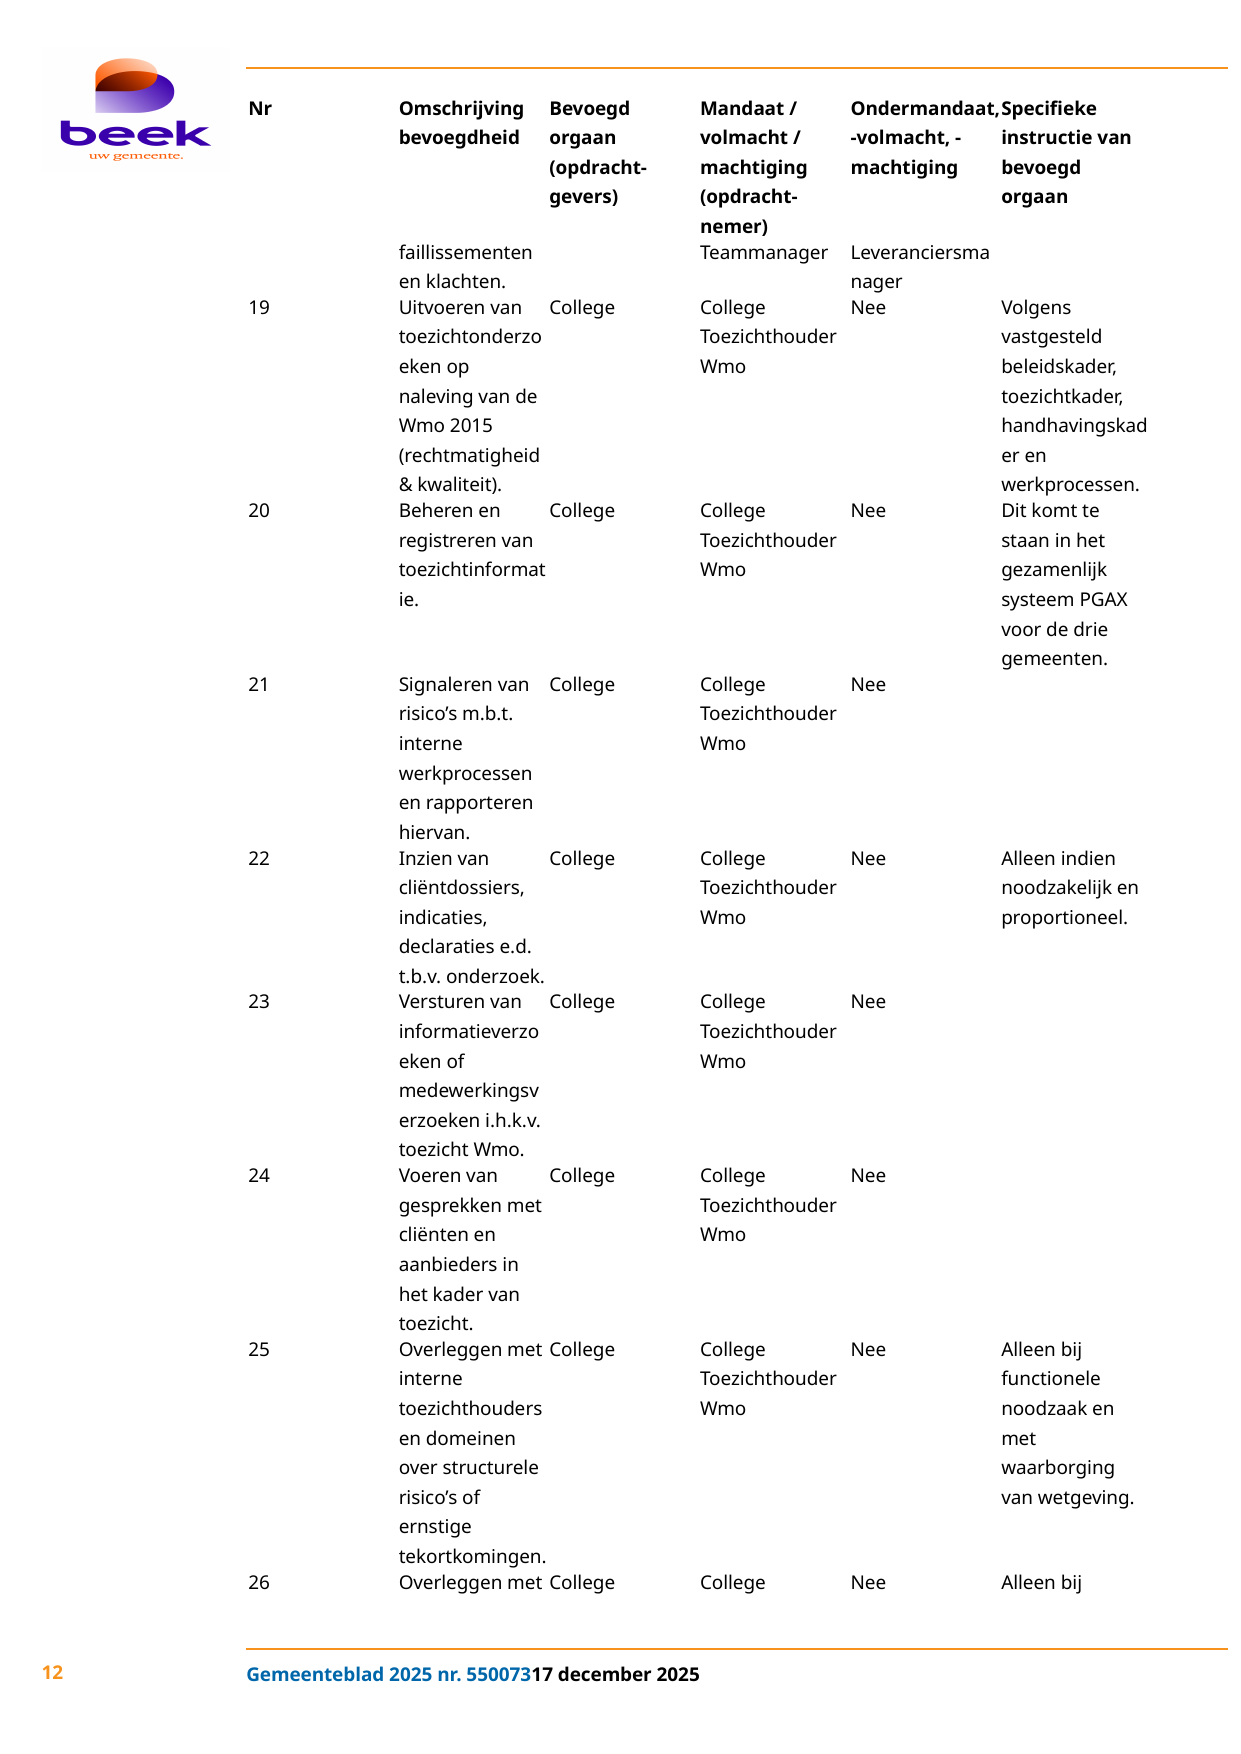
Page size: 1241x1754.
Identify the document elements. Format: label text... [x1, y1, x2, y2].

table_cell 25 [248, 1336, 398, 1569]
table_cell Versturen van informatieverzoeken of medewerkingsverzoeken i.h.k.v. toezicht Wmo. [399, 989, 549, 1162]
table_cell Nee [850, 845, 1001, 989]
table_cell [1001, 1163, 1152, 1336]
table_cell Dit komt te staan in het gezamenlijk systeem PGAX voor de drie gemeenten. [1001, 498, 1152, 671]
table_cell 24 [248, 1163, 398, 1336]
table_cell Nee [850, 989, 1001, 1162]
table_cell 22 [248, 845, 398, 989]
table_header Bevoegd orgaan (opdracht-gevers) [549, 95, 700, 239]
table_cell Nee [850, 671, 1001, 845]
table_cell College Toezichthouder Wmo [700, 671, 850, 845]
table_cell Overleggen met interne toezichthouders en domeinen over structurele risico’s of ernstige tekortkomingen. [399, 1336, 549, 1569]
table_cell Nee [850, 1569, 1001, 1594]
table_cell College [549, 1163, 700, 1336]
table_cell Leveranciersmanager [850, 239, 1001, 294]
table_header Ondermandaat, -volmacht, -machtiging [850, 95, 1001, 239]
table_header Specifieke instructie van bevoegd orgaan [1001, 95, 1152, 239]
table_cell College Toezichthouder Wmo [700, 1336, 850, 1569]
table_cell Voeren van gesprekken met cliënten en aanbieders in het kader van toezicht. [399, 1163, 549, 1336]
table_cell College Toezichthouder Wmo [700, 498, 850, 671]
table_cell College [549, 498, 700, 671]
table_cell 23 [248, 989, 398, 1162]
table_cell College [700, 1569, 850, 1594]
table_cell Alleen bij functionele noodzaak en met waarborging van wetgeving. [1001, 1336, 1152, 1569]
table_cell College [549, 845, 700, 989]
table_cell Teammanager [700, 239, 850, 294]
table_cell College Toezichthouder Wmo [700, 1163, 850, 1336]
table_cell Uitvoeren van toezichtonderzoeken op naleving van de Wmo 2015 (rechtmatigheid & kwaliteit). [399, 294, 549, 497]
table_cell College Toezichthouder Wmo [700, 294, 850, 497]
table_cell Alleen bij [1001, 1569, 1152, 1594]
table_cell Nee [850, 1163, 1001, 1336]
table_cell Inzien van cliëntdossiers, indicaties, declaraties e.d. t.b.v. onderzoek. [399, 845, 549, 989]
table_cell Nee [850, 1336, 1001, 1569]
table_cell Alleen indien noodzakelijk en proportioneel. [1001, 845, 1152, 989]
table_header Omschrijving bevoegdheid [399, 95, 549, 239]
table_header Nr [248, 95, 398, 239]
table_cell 20 [248, 498, 398, 671]
table_cell College [549, 989, 700, 1162]
table_cell Nee [850, 294, 1001, 497]
table_cell College [549, 1336, 700, 1569]
table_cell [1001, 671, 1152, 845]
table_cell Volgens vastgesteld beleidskader, toezichtkader, handhavingskader en werkprocessen. [1001, 294, 1152, 497]
table_cell College [549, 294, 700, 497]
table_cell Nee [850, 498, 1001, 671]
table_cell College [549, 671, 700, 845]
table_cell Signaleren van risico’s m.b.t. interne werkprocessen en rapporteren hiervan. [399, 671, 549, 845]
table_cell [248, 239, 398, 294]
table_cell [1001, 239, 1152, 294]
table_cell College [549, 1569, 700, 1594]
table_cell [1001, 989, 1152, 1162]
table_cell [549, 239, 700, 294]
table_cell Beheren en registreren van toezichtinformatie. [399, 498, 549, 671]
table_cell College Toezichthouder Wmo [700, 989, 850, 1162]
table_cell faillissementen en klachten. [399, 239, 549, 294]
table_cell College Toezichthouder Wmo [700, 845, 850, 989]
table_cell Overleggen met [399, 1569, 549, 1594]
table_cell 21 [248, 671, 398, 845]
table_header Mandaat / volmacht / machtiging (opdracht-nemer) [700, 95, 850, 239]
picture [41, 47, 231, 172]
table_cell 19 [248, 294, 398, 497]
table_cell 26 [248, 1569, 398, 1594]
